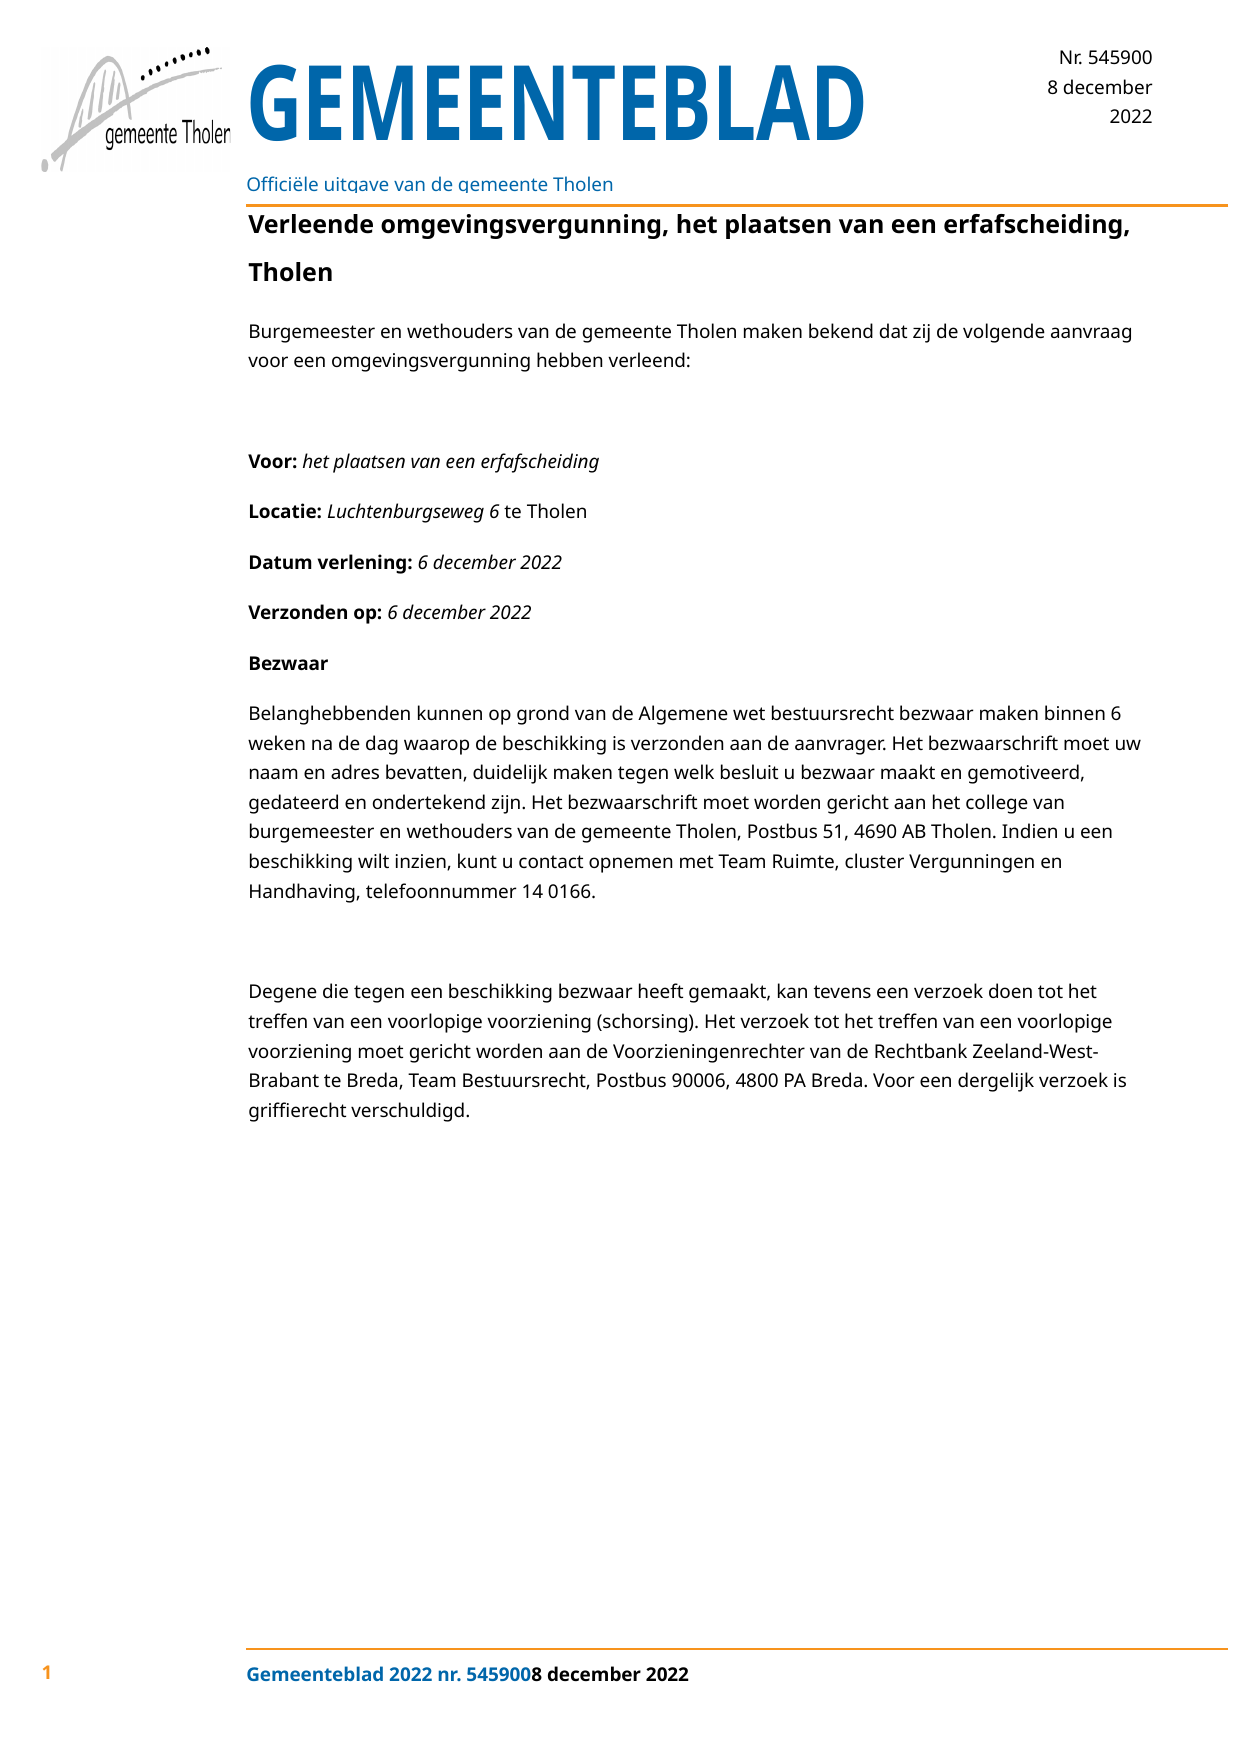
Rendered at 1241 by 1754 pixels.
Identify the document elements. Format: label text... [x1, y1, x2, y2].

text Belanghebbenden kunnen op grond van de Algemene wet bestuursrecht bezwaar maken binnen 6 weken na de dag waarop de beschikking is verzonden aan de aanvrager. Het bezwaarschrift moet uw naam en adres bevatten, duidelijk maken tegen welk besluit u bezwaar maakt en gemotiveerd, gedateerd en ondertekend zijn. Het bezwaarschrift moet worden gericht aan het college van burgemeester en wethouders van de gemeente Tholen, Postbus 51, 4690 AB Tholen. Indien u een beschikking wilt inzien, kunt u contact opnemen met Team Ruimte, cluster Vergunningen en Handhaving, telefoonnummer 14 0166. [248, 700, 1152, 904]
text Burgemeester en wethouders van de gemeente Tholen maken bekend dat zij de volgende aanvraag voor een omgevingsvergunning hebben verleend: [248, 318, 1152, 373]
text Locatie: Luchtenburgseweg 6 te Tholen [248, 499, 1152, 524]
text Degene die tegen een beschikking bezwaar heeft gemaakt, kan tevens een verzoek doen tot het treffen van een voorlopige voorziening (schorsing). Het verzoek tot het treffen van een voorlopige voorziening moet gericht worden aan de Voorzieningenrechter van de Rechtbank Zeeland-West-Brabant te Breda, Team Bestuursrecht, Postbus 90006, 4800 PA Breda. Voor een dergelijk verzoek is griffierecht verschuldigd. [248, 979, 1152, 1123]
text Verzonden op: 6 december 2022 [248, 599, 1152, 625]
text Datum verlening: 6 december 2022 [248, 549, 1152, 575]
text Bezwaar [248, 650, 1152, 676]
text Voor: het plaatsen van een erfafscheiding [248, 448, 1152, 474]
picture [41, 47, 231, 172]
text Verleende omgevingsvergunning, het plaatsen van een erfafscheiding, Tholen [248, 207, 1152, 288]
